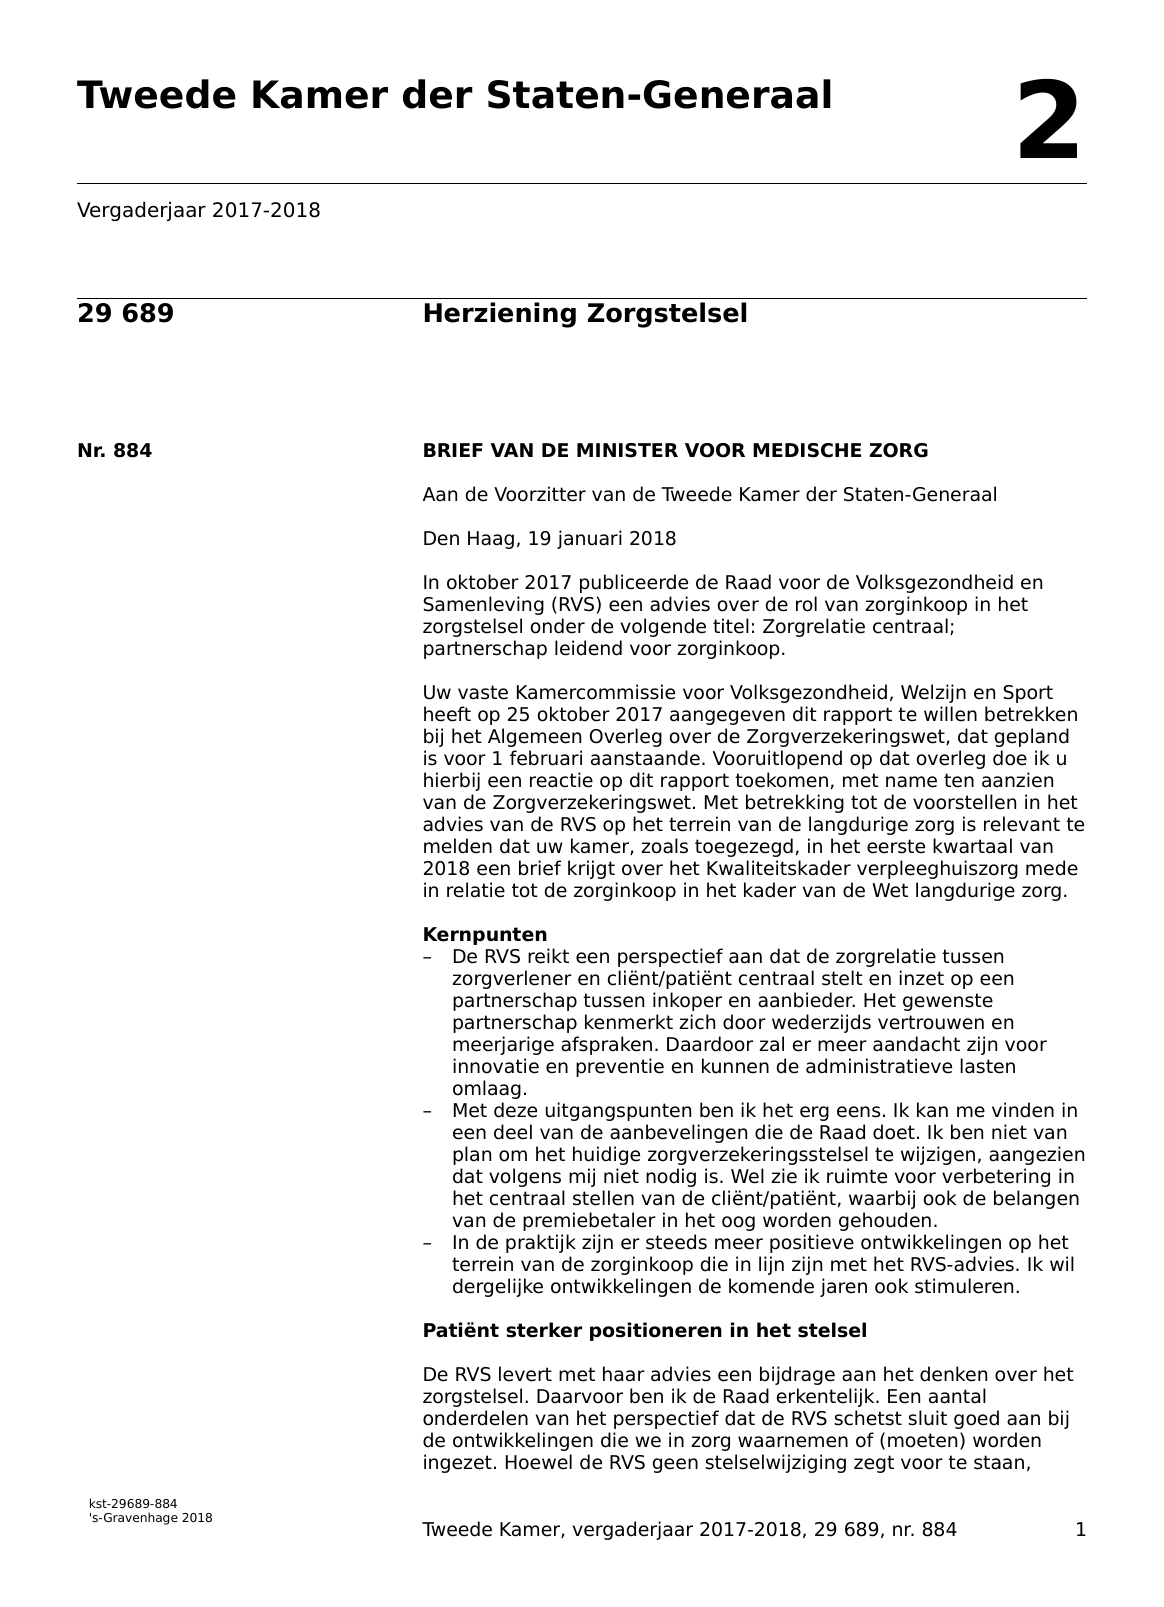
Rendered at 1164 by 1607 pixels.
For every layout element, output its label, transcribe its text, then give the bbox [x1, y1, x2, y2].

text – Met deze uitgangspunten ben ik het erg eens. Ik kan me vinden in een deel van de aanbevelingen die de Raad doet. Ik ben niet van plan om het huidige zorgverzekeringsstelsel te wijzigen, aangezien dat volgens mij niet nodig is. Wel zie ik ruimte voor verbetering in het centraal stellen van de cliënt/patiënt, waarbij ook de belangen van de premiebetaler in het oog worden gehouden. [422, 1100, 1087, 1232]
text In oktober 2017 publiceerde de Raad voor de Volksgezondheid en Samenleving (RVS) een advies over de rol van zorginkoop in het zorgstelsel onder de volgende titel: Zorgrelatie centraal; partnerschap leidend voor zorginkoop. [422, 572, 1087, 660]
table_cell Vergaderjaar 2017-2018 [77, 184, 1087, 298]
subtitle Patiënt sterker positioneren in het stelsel [422, 1320, 1087, 1342]
text Uw vaste Kamercommissie voor Volksgezondheid, Welzijn en Sport heeft op 25 oktober 2017 aangegeven dit rapport te willen betrekken bij het Algemeen Overleg over de Zorgverzekeringswet, dat gepland is voor 1 februari aanstaande. Vooruitlopend op dat overleg doe ik u hierbij een reactie op dit rapport toekomen, met name ten aanzien van de Zorgverzekeringswet. Met betrekking tot de voorstellen in het advies van de RVS op het terrein van de langdurige zorg is relevant te melden dat uw kamer, zoals toegezegd, in het eerste kwartaal van 2018 een brief krijgt over het Kwaliteitskader verpleeghuiszorg mede in relatie tot de zorginkoop in het kader van de Wet langdurige zorg. [422, 682, 1087, 902]
text 's-Gravenhage 2018 [88, 1511, 323, 1525]
table_header Tweede Kamer der Staten-Generaal [77, 59, 886, 183]
text De RVS levert met haar advies een bijdrage aan het denken over het zorgstelsel. Daarvoor ben ik de Raad erkentelijk. Een aantal onderdelen van het perspectief dat de RVS schetst sluit goed aan bij de ontwikkelingen die we in zorg waarnemen of (moeten) worden ingezet. Hoewel de RVS geen stelselwijziging zegt voor te staan, [422, 1364, 1087, 1474]
text Aan de Voorzitter van de Tweede Kamer der Staten-Generaal [422, 484, 1087, 506]
table_header 2 [886, 59, 1087, 183]
text kst-29689-884 [88, 1497, 323, 1511]
subtitle 29 689 Herziening Zorgstelsel [77, 299, 1087, 329]
text – In de praktijk zijn er steeds meer positieve ontwikkelingen op het terrein van de zorginkoop die in lijn zijn met het RVS-advies. Ik wil dergelijke ontwikkelingen de komende jaren ook stimuleren. [422, 1232, 1087, 1298]
text – De RVS reikt een perspectief aan dat de zorgrelatie tussen zorgverlener en cliënt/patiënt centraal stelt en inzet op een partnerschap tussen inkoper en aanbieder. Het gewenste partnerschap kenmerkt zich door wederzijds vertrouwen en meerjarige afspraken. Daardoor zal er meer aandacht zijn voor innovatie en preventie en kunnen de administratieve lasten omlaag. [422, 946, 1087, 1100]
subtitle Kernpunten [422, 924, 1087, 946]
subtitle Nr. 884 BRIEF VAN DE MINISTER VOOR MEDISCHE ZORG [77, 440, 1087, 462]
text Den Haag, 19 januari 2018 [422, 528, 1087, 550]
